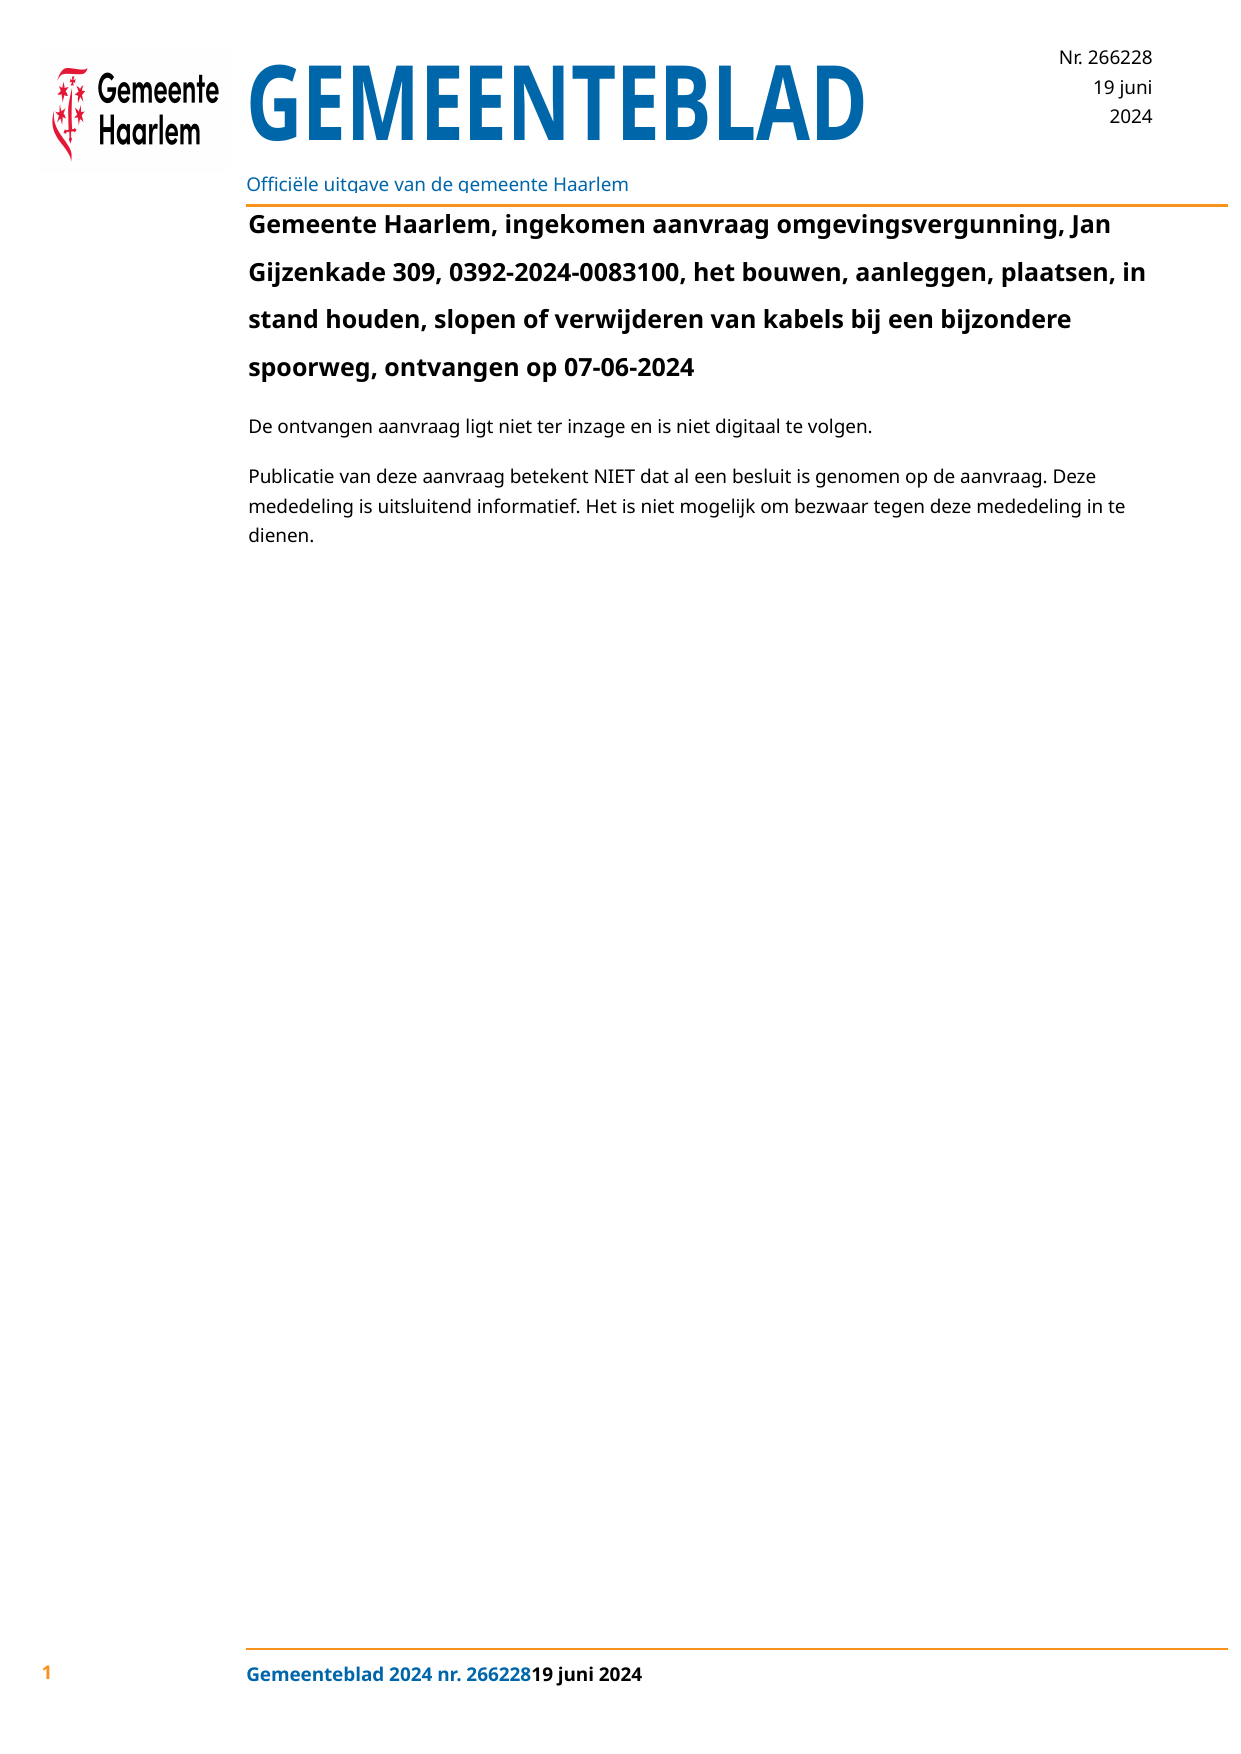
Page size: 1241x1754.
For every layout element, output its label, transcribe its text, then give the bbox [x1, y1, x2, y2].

text De ontvangen aanvraag ligt niet ter inzage en is niet digitaal te volgen. [248, 413, 1152, 439]
picture [41, 47, 231, 172]
text Gemeente Haarlem, ingekomen aanvraag omgevingsvergunning, Jan Gijzenkade 309, 0392-2024-0083100, het bouwen, aanleggen, plaatsen, in stand houden, slopen of verwijderen van kabels bij een bijzondere spoorweg, ontvangen op 07-06-2024 [248, 207, 1152, 384]
text Publicatie van deze aanvraag betekent NIET dat al een besluit is genomen op de aanvraag. Deze mededeling is uitsluitend informatief. Het is niet mogelijk om bezwaar tegen deze mededeling in te dienen. [248, 463, 1152, 548]
